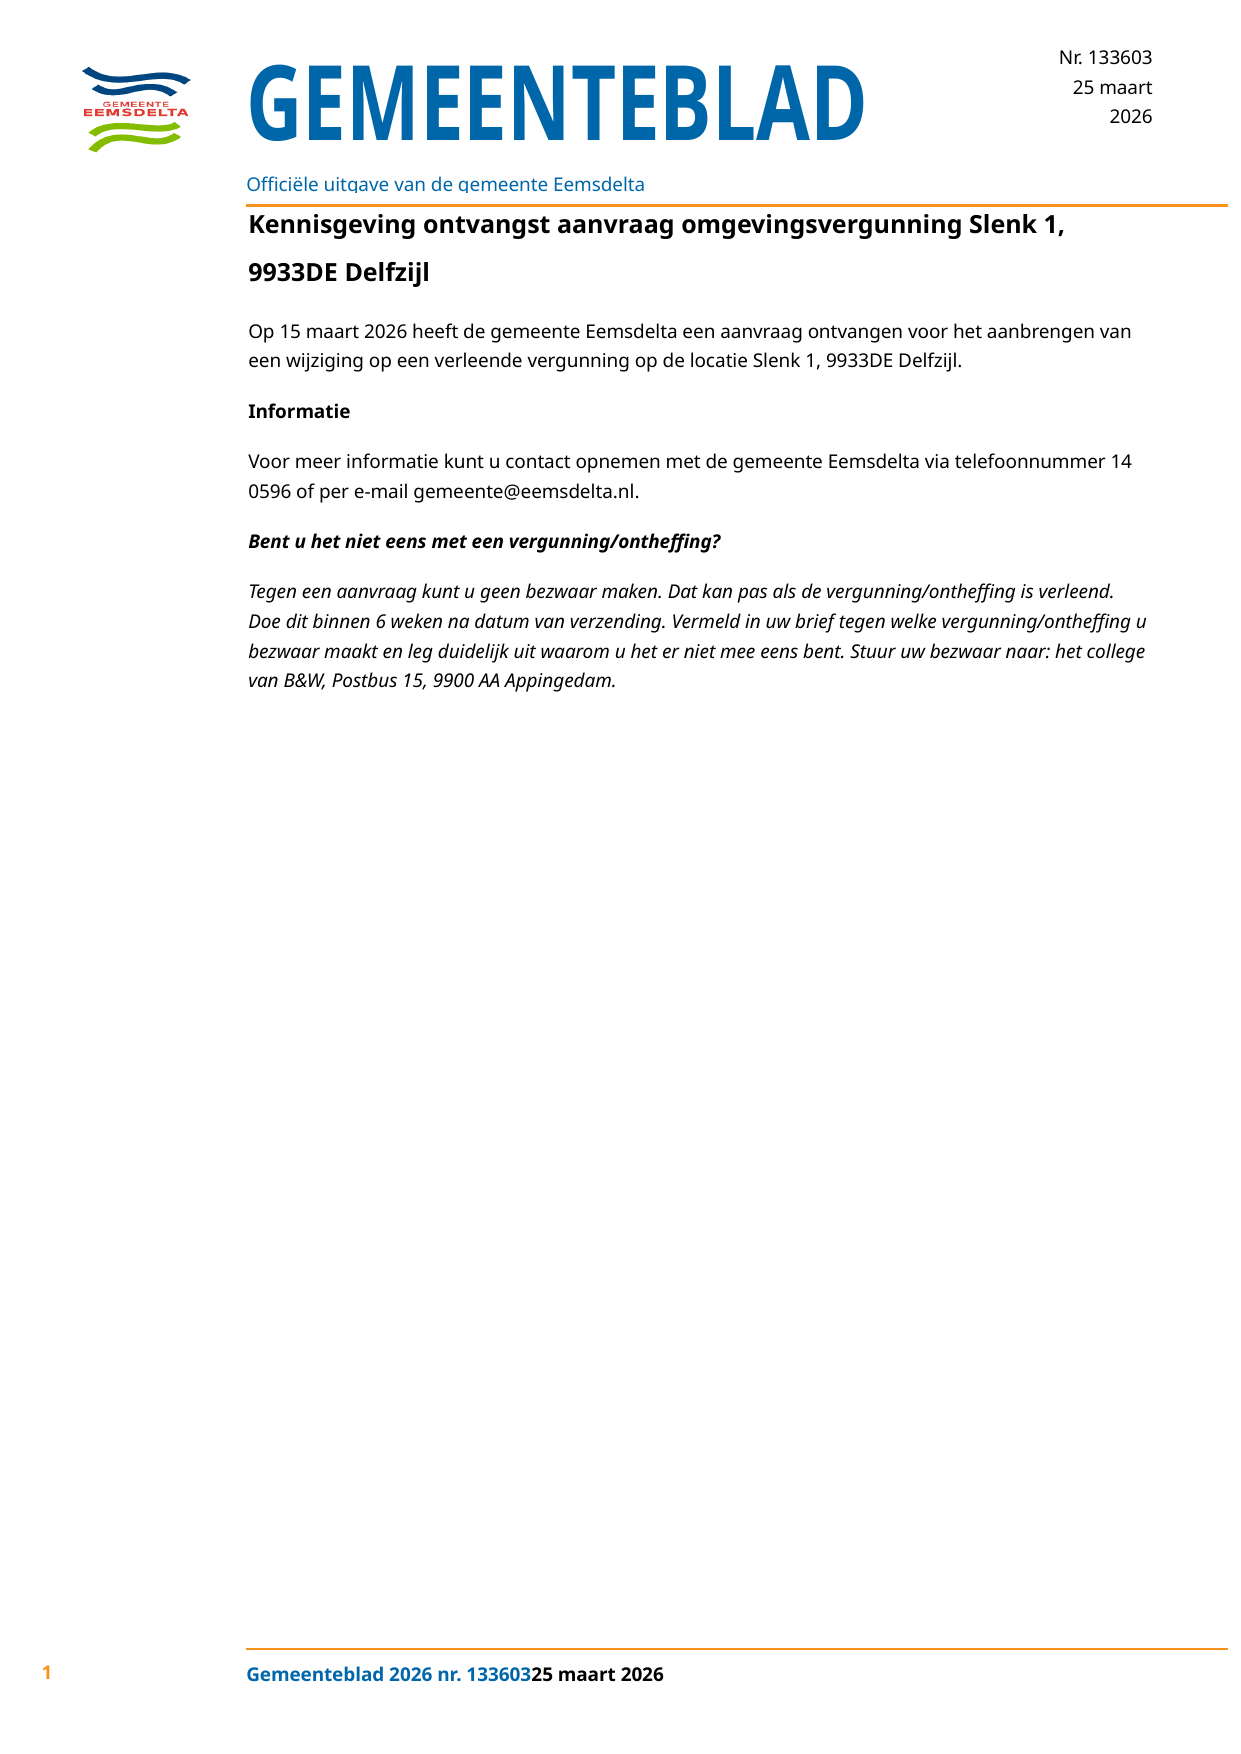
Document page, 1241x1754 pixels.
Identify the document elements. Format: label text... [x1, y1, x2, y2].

text Tegen een aanvraag kunt u geen bezwaar maken. Dat kan pas als de vergunning/ontheffing is verleend. Doe dit binnen 6 weken na datum van verzending. Vermeld in uw brief tegen welke vergunning/ontheffing u bezwaar maakt en leg duidelijk uit waarom u het er niet mee eens bent. Stuur uw bezwaar naar: het college van B&W, Postbus 15, 9900 AA Appingedam. [248, 579, 1152, 693]
text Voor meer informatie kunt u contact opnemen met de gemeente Eemsdelta via telefoonnummer 14 0596 of per e-mail gemeente@eemsdelta.nl. [248, 448, 1152, 504]
text Bent u het niet eens met een vergunning/ontheffing? [248, 528, 1152, 554]
text Op 15 maart 2026 heeft de gemeente Eemsdelta een aanvraag ontvangen voor het aanbrengen van een wijziging op een verleende vergunning op de locatie Slenk 1, 9933DE Delfzijl. [248, 318, 1152, 373]
picture [41, 47, 231, 172]
text Kennisgeving ontvangst aanvraag omgevingsvergunning Slenk 1, 9933DE Delfzijl [248, 207, 1152, 288]
text Informatie [248, 398, 1152, 424]
